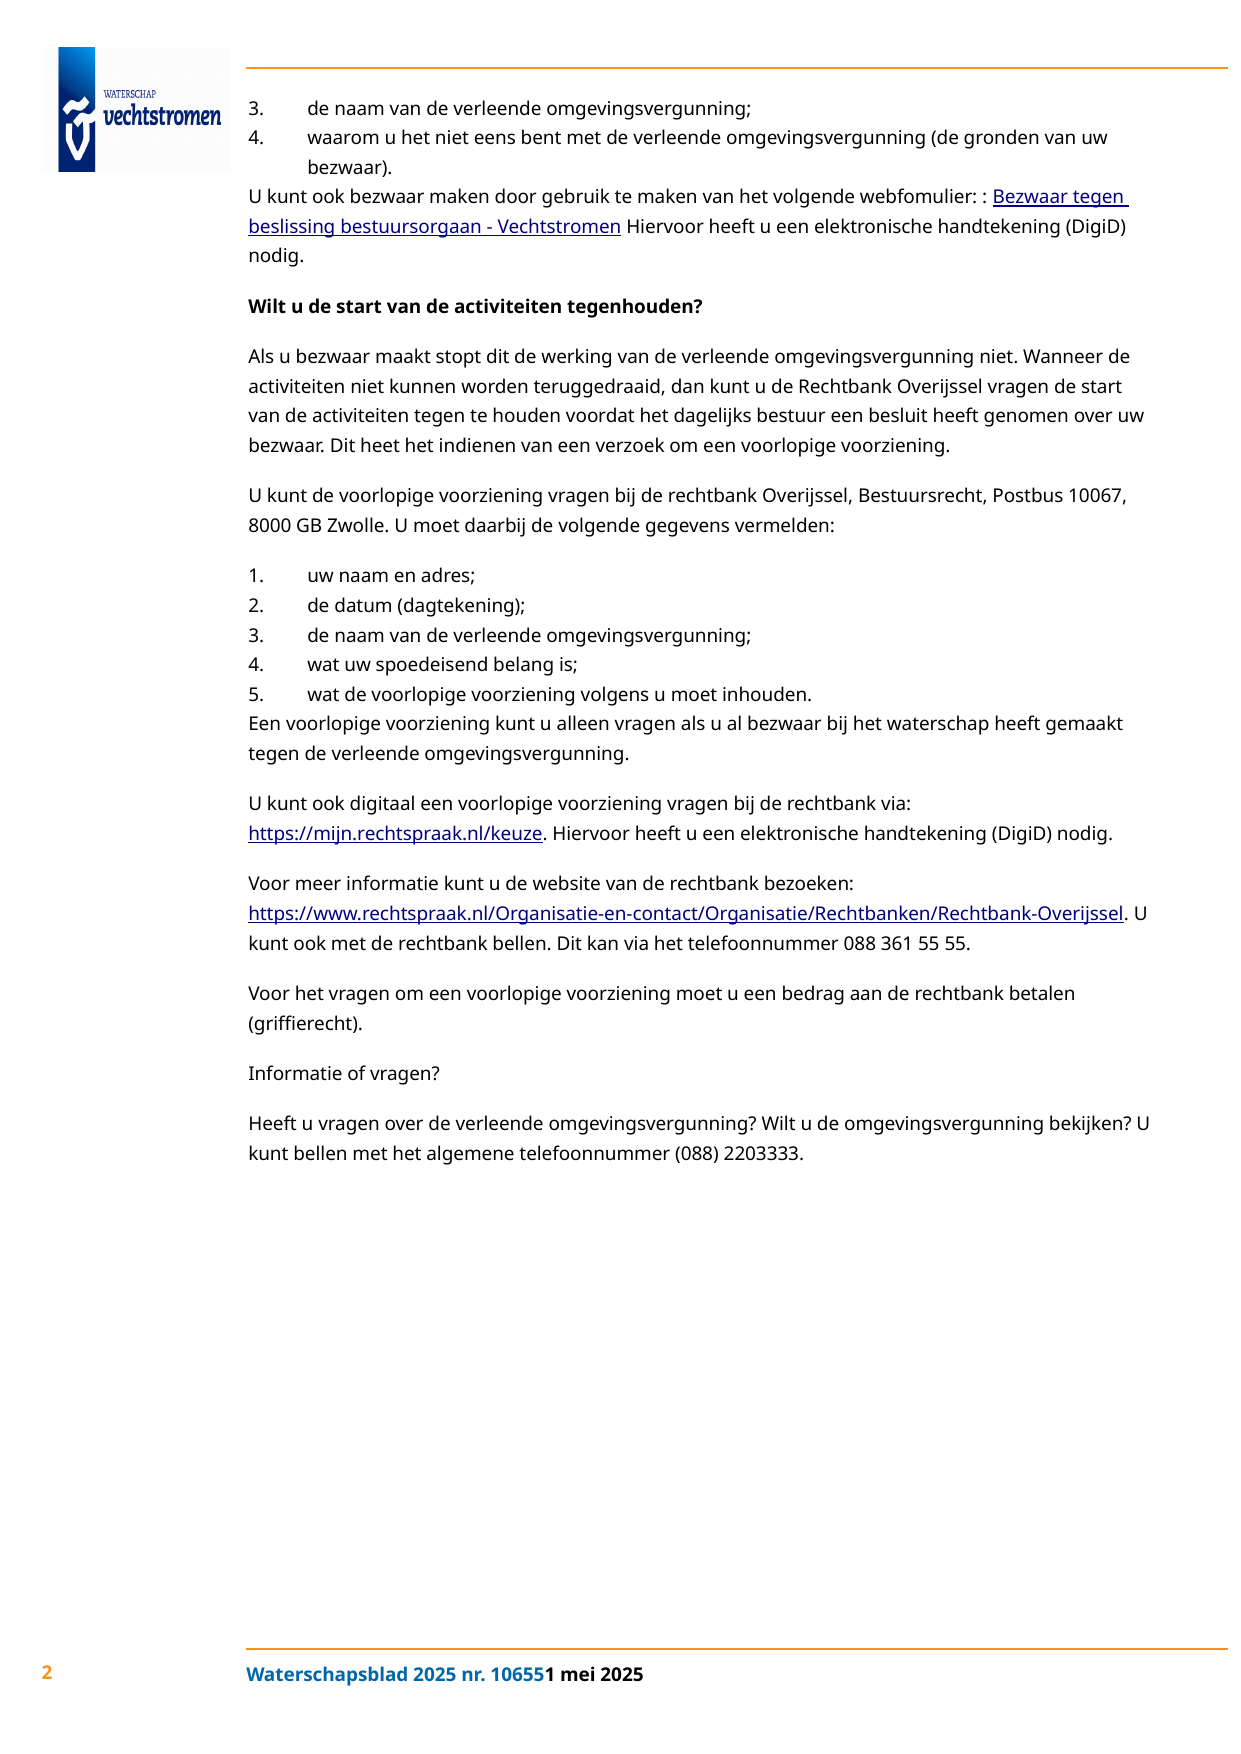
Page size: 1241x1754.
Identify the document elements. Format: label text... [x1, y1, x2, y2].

picture [41, 47, 231, 172]
text Wilt u de start van de activiteiten tegenhouden? [248, 293, 1152, 319]
list uw naam en adres; [248, 563, 1152, 588]
text Voor het vragen om een voorlopige voorziening moet u een bedrag aan de rechtbank betalen (griffierecht). [248, 980, 1152, 1036]
list wat uw spoedeisend belang is; [248, 651, 1152, 677]
list de naam van de verleende omgevingsvergunning; [248, 622, 1152, 648]
text U kunt de voorlopige voorziening vragen bij de rechtbank Overijssel, Bestuursrecht, Postbus 10067, 8000 GB Zwolle. U moet daarbij de volgende gegevens vermelden: [248, 483, 1152, 538]
text U kunt ook bezwaar maken door gebruik te maken van het volgende webfomulier: : Bezwaar tegen beslissing bestuursorgaan - Vechtstromen Hiervoor heeft u een elektronische handtekening (DigiD) nodig. [248, 183, 1152, 268]
text Een voorlopige voorziening kunt u alleen vragen als u al bezwaar bij het waterschap heeft gemaakt tegen de verleende omgevingsvergunning. [248, 711, 1152, 766]
text U kunt ook digitaal een voorlopige voorziening vragen bij de rechtbank via: https://mijn.rechtspraak.nl/keuze. Hiervoor heeft u een elektronische handtekening (DigiD) nodig. [248, 791, 1152, 846]
text Heeft u vragen over de verleende omgevingsvergunning? Wilt u de omgevingsvergunning bekijken? U kunt bellen met het algemene telefoonnummer (088) 2203333. [248, 1111, 1152, 1166]
text Voor meer informatie kunt u de website van de rechtbank bezoeken: https://www.rechtspraak.nl/Organisatie-en-contact/Organisatie/Rechtbanken/Rechtbank-Overijssel. U kunt ook met de rechtbank bellen. Dit kan via het telefoonnummer 088 361 55 55. [248, 871, 1152, 956]
text Informatie of vragen? [248, 1060, 1152, 1086]
text Als u bezwaar maakt stopt dit de werking van de verleende omgevingsvergunning niet. Wanneer de activiteiten niet kunnen worden teruggedraaid, dan kunt u de Rechtbank Overijssel vragen de start van de activiteiten tegen te houden voordat het dagelijks bestuur een besluit heeft genomen over uw bezwaar. Dit heet het indienen van een verzoek om een voorlopige voorziening. [248, 343, 1152, 458]
list de datum (dagtekening); [248, 592, 1152, 618]
list wat de voorlopige voorziening volgens u moet inhouden. [248, 681, 1152, 707]
list waarom u het niet eens bent met de verleende omgevingsvergunning (de gronden van uw bezwaar). [248, 124, 1152, 180]
list de naam van de verleende omgevingsvergunning; [248, 95, 1152, 121]
